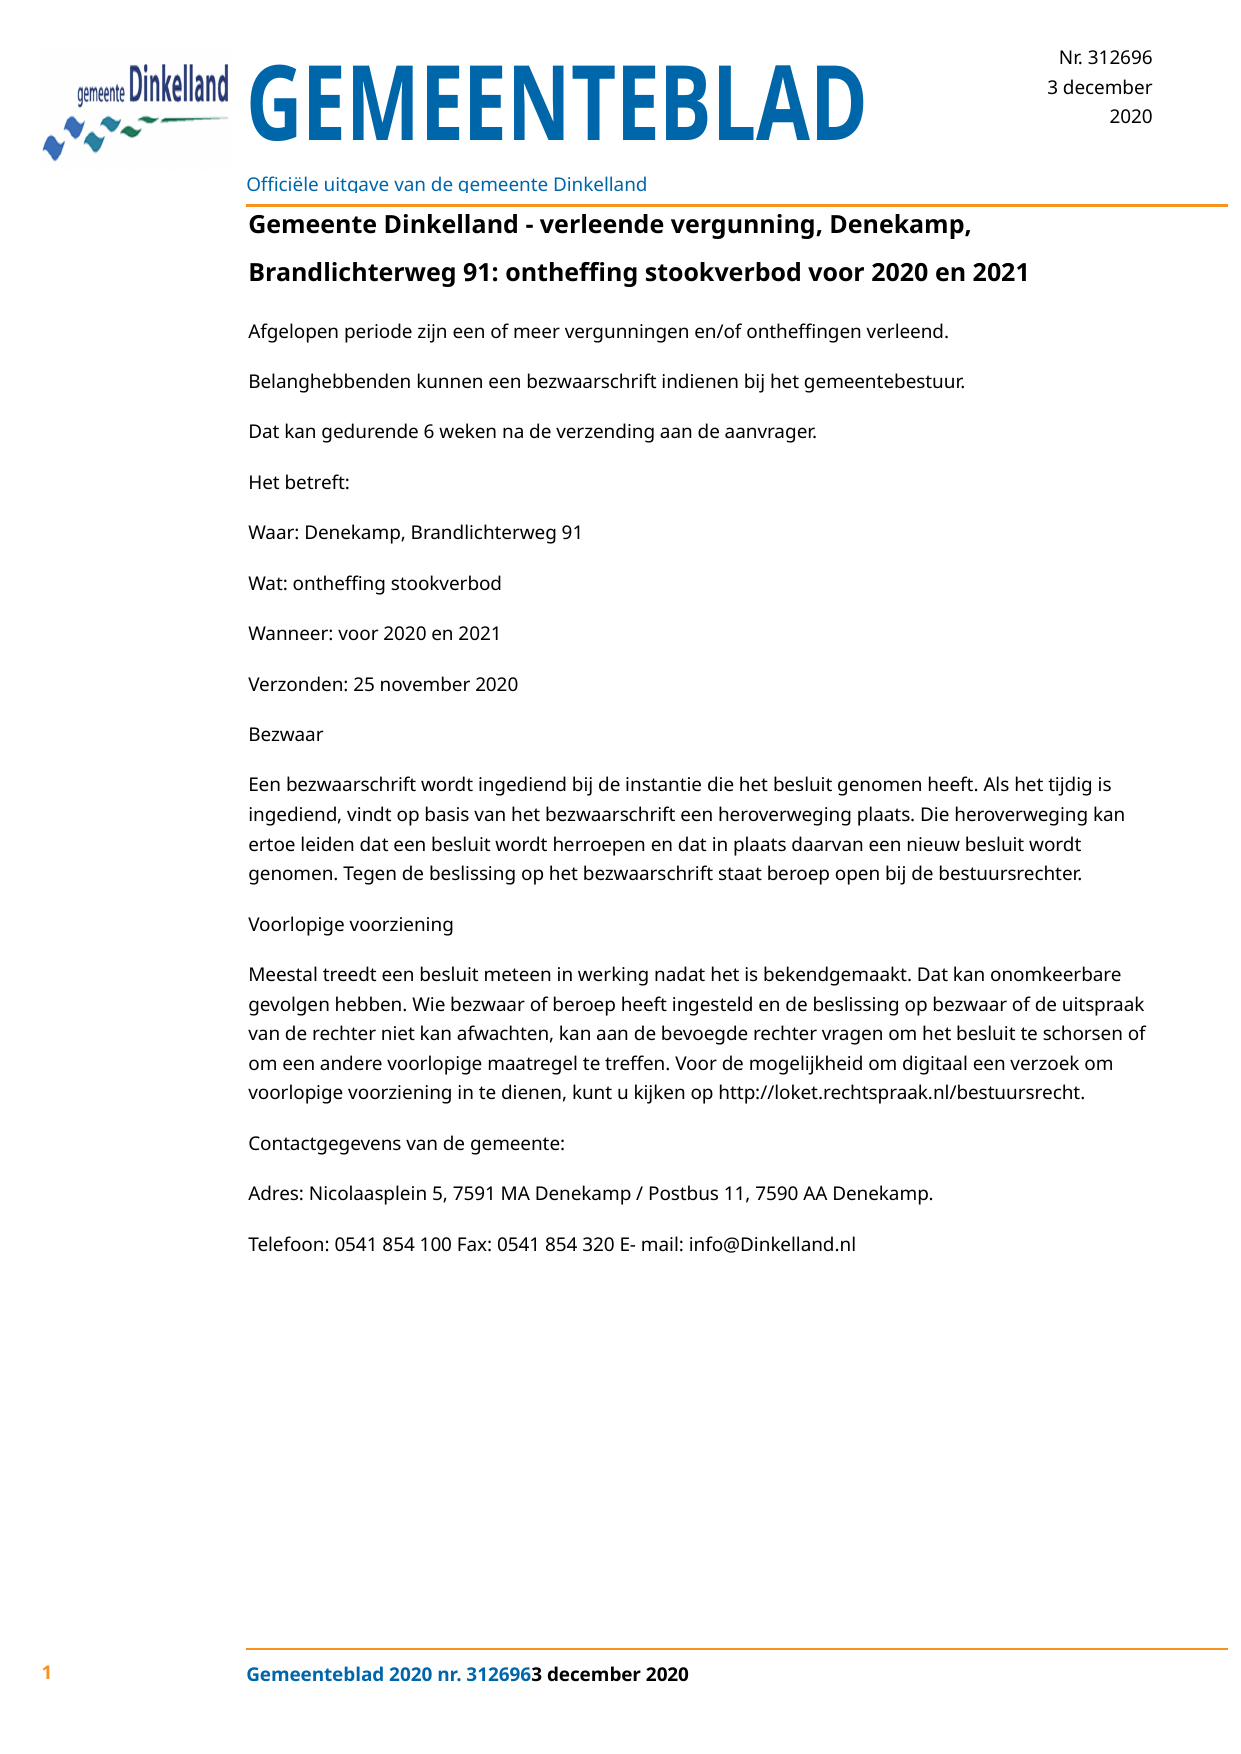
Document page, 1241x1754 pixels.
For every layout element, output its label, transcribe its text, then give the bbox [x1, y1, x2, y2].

text Wanneer: voor 2020 en 2021 [248, 620, 1152, 646]
text Wat: ontheffing stookverbod [248, 570, 1152, 596]
text Belanghebbenden kunnen een bezwaarschrift indienen bij het gemeentebestuur. [248, 368, 1152, 394]
text Adres: Nicolaasplein 5, 7591 MA Denekamp / Postbus 11, 7590 AA Denekamp. [248, 1180, 1152, 1206]
text Dat kan gedurende 6 weken na de verzending aan de aanvrager. [248, 419, 1152, 444]
text Afgelopen periode zijn een of meer vergunningen en/of ontheffingen verleend. [248, 318, 1152, 344]
text Waar: Denekamp, Brandlichterweg 91 [248, 519, 1152, 545]
text Gemeente Dinkelland - verleende vergunning, Denekamp, Brandlichterweg 91: ontheffing stookverbod voor 2020 en 2021 [248, 207, 1152, 288]
text Het betreft: [248, 469, 1152, 495]
text Telefoon: 0541 854 100 Fax: 0541 854 320 E- mail: info@Dinkelland.nl [248, 1231, 1152, 1257]
text Contactgegevens van de gemeente: [248, 1130, 1152, 1156]
text Voorlopige voorziening [248, 911, 1152, 937]
text Een bezwaarschrift wordt ingediend bij de instantie die het besluit genomen heeft. Als het tijdig is ingediend, vindt op basis van het bezwaarschrift een heroverweging plaats. Die heroverweging kan ertoe leiden dat een besluit wordt herroepen en dat in plaats daarvan een nieuw besluit wordt genomen. Tegen de beslissing op het bezwaarschrift staat beroep open bij de bestuursrechter. [248, 772, 1152, 886]
text Bezwaar [248, 721, 1152, 747]
text Meestal treedt een besluit meteen in werking nadat het is bekendgemaakt. Dat kan onomkeerbare gevolgen hebben. Wie bezwaar of beroep heeft ingesteld en de beslissing op bezwaar of de uitspraak van de rechter niet kan afwachten, kan aan de bevoegde rechter vragen om het besluit te schorsen of om een andere voorlopige maatregel te treffen. Voor de mogelijkheid om digitaal een verzoek om voorlopige voorziening in te dienen, kunt u kijken op http://loket.rechtspraak.nl/bestuursrecht. [248, 961, 1152, 1105]
picture [41, 47, 231, 172]
text Verzonden: 25 november 2020 [248, 671, 1152, 697]
